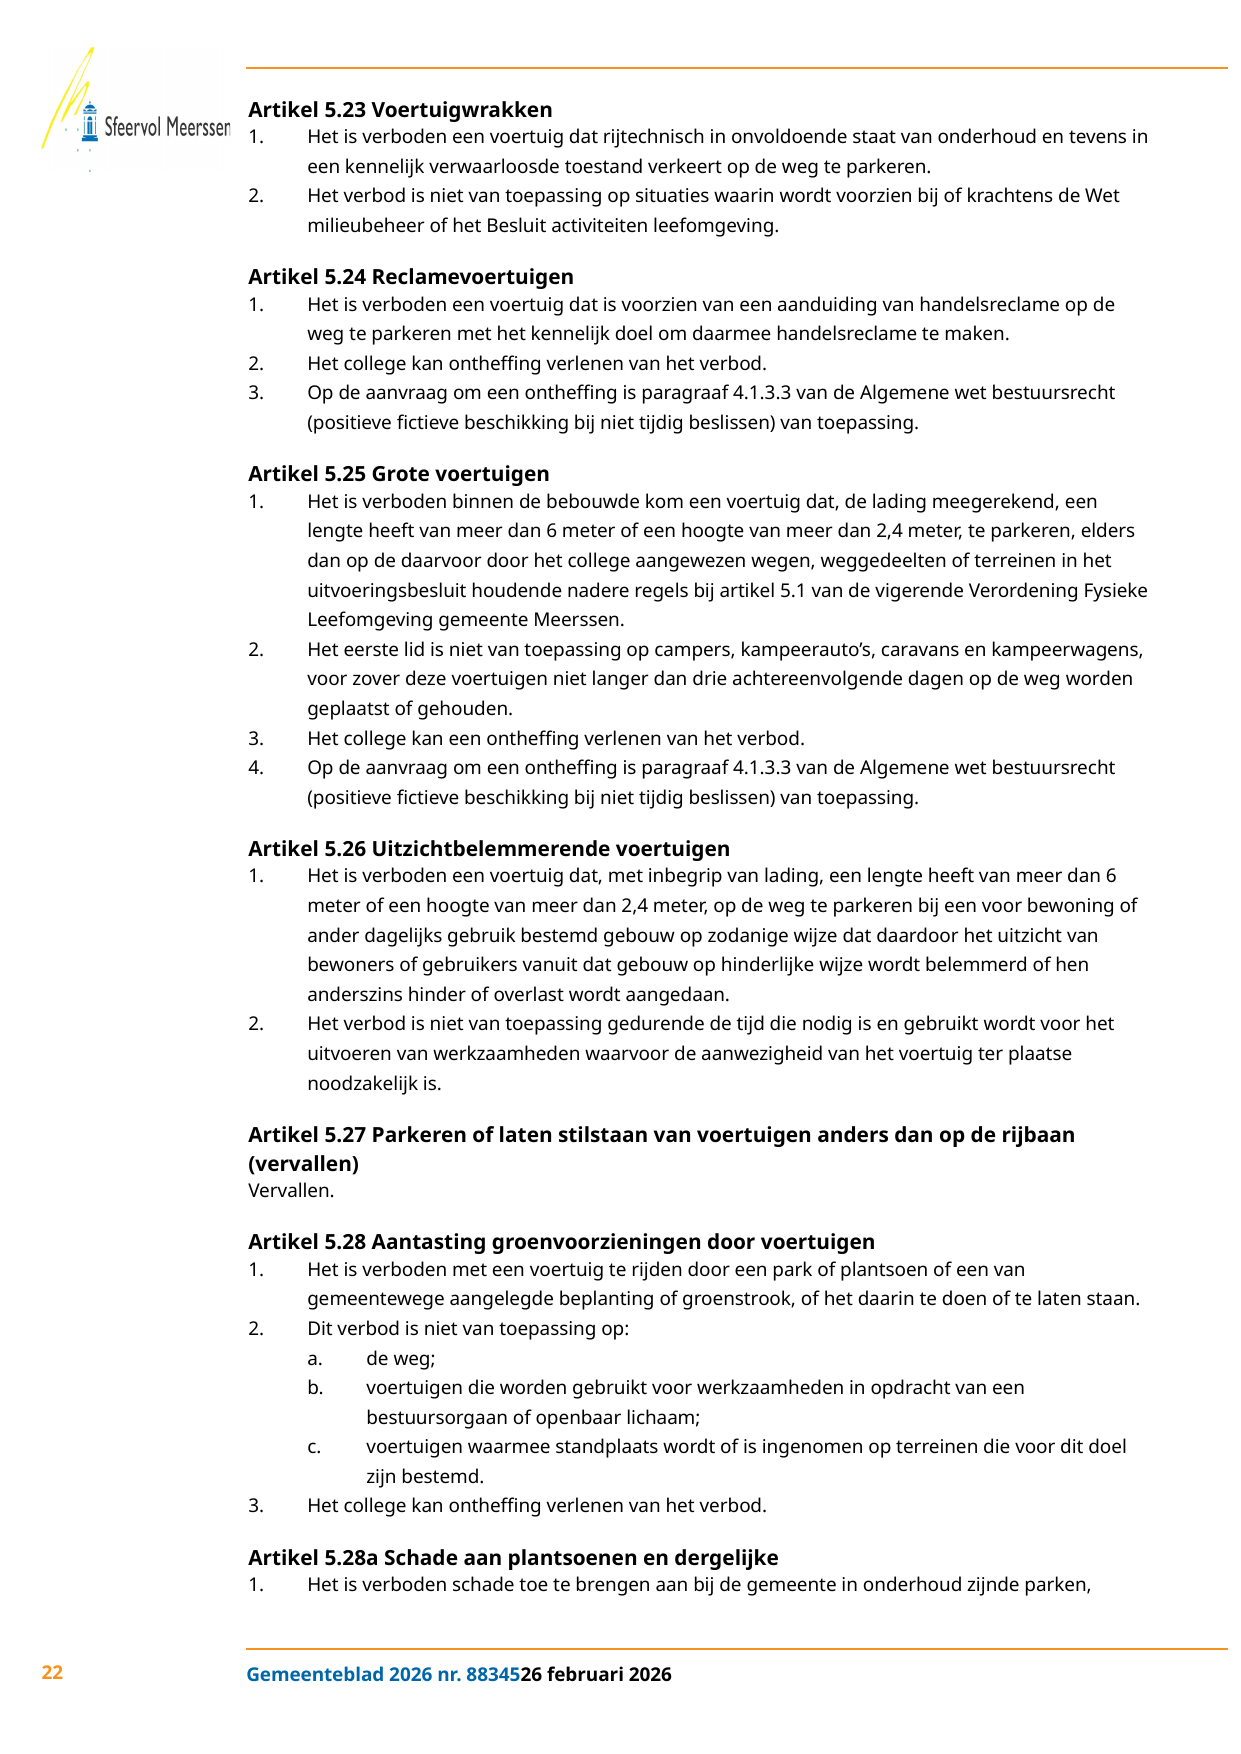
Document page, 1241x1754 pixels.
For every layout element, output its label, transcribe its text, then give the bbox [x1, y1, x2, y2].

list Het is verboden een voertuig dat, met inbegrip van lading, een lengte heeft van meer dan 6 meter of een hoogte van meer dan 2,4 meter, op de weg te parkeren bij een voor bewoning of ander dagelijks gebruik bestemd gebouw op zodanige wijze dat daardoor het uitzicht van bewoners of gebruikers vanuit dat gebouw op hinderlijke wijze wordt belemmerd of hen anderszins hinder of overlast wordt aangedaan. [248, 863, 1152, 1007]
list Het is verboden een voertuig dat rijtechnisch in onvoldoende staat van onderhoud en tevens in een kennelijk verwaarloosde toestand verkeert op de weg te parkeren. [248, 123, 1152, 178]
text Artikel 5.25 Grote voertuigen [248, 459, 1152, 488]
text Artikel 5.23 Voertuigwrakken [248, 95, 1152, 123]
text Artikel 5.26 Uitzichtbelemmerende voertuigen [248, 834, 1152, 863]
text Artikel 5.28a Schade aan plantsoenen en dergelijke [248, 1543, 1152, 1571]
text Artikel 5.24 Reclamevoertuigen [248, 262, 1152, 291]
text Vervallen. [248, 1177, 1152, 1203]
list Het college kan ontheffing verlenen van het verbod. [248, 350, 1152, 376]
text Artikel 5.27 Parkeren of laten stilstaan van voertuigen anders dan op de rijbaan (vervallen) [248, 1120, 1152, 1177]
list de weg; [307, 1345, 1152, 1370]
picture [41, 47, 231, 172]
list Het college kan ontheffing verlenen van het verbod. [248, 1493, 1152, 1518]
list Het is verboden met een voertuig te rijden door een park of plantsoen of een van gemeentewege aangelegde beplanting of groenstrook, of het daarin te doen of te laten staan. [248, 1256, 1152, 1311]
list Dit verbod is niet van toepassing op: [248, 1315, 1152, 1341]
list Het verbod is niet van toepassing gedurende de tijd die nodig is en gebruikt wordt voor het uitvoeren van werkzaamheden waarvoor de aanwezigheid van het voertuig ter plaatse noodzakelijk is. [248, 1011, 1152, 1096]
list voertuigen die worden gebruikt voor werkzaamheden in opdracht van een bestuursorgaan of openbaar lichaam; [307, 1374, 1152, 1429]
list Het is verboden schade toe te brengen aan bij de gemeente in onderhoud zijnde parken, [248, 1571, 1152, 1597]
list Het is verboden een voertuig dat is voorzien van een aanduiding van handelsreclame op de weg te parkeren met het kennelijk doel om daarmee handelsreclame te maken. [248, 291, 1152, 346]
list Op de aanvraag om een ontheffing is paragraaf 4.1.3.3 van de Algemene wet bestuursrecht (positieve fictieve beschikking bij niet tijdig beslissen) van toepassing. [248, 754, 1152, 809]
list Het eerste lid is niet van toepassing op campers, kampeerauto’s, caravans en kampeerwagens, voor zover deze voertuigen niet langer dan drie achtereenvolgende dagen op de weg worden geplaatst of gehouden. [248, 636, 1152, 721]
list Op de aanvraag om een ontheffing is paragraaf 4.1.3.3 van de Algemene wet bestuursrecht (positieve fictieve beschikking bij niet tijdig beslissen) van toepassing. [248, 379, 1152, 435]
list Het college kan een ontheffing verlenen van het verbod. [248, 725, 1152, 750]
list voertuigen waarmee standplaats wordt of is ingenomen op terreinen die voor dit doel zijn bestemd. [307, 1433, 1152, 1489]
list Het verbod is niet van toepassing op situaties waarin wordt voorzien bij of krachtens de Wet milieubeheer of het Besluit activiteiten leefomgeving. [248, 182, 1152, 238]
list Het is verboden binnen de bebouwde kom een voertuig dat, de lading meegerekend, een lengte heeft van meer dan 6 meter of een hoogte van meer dan 2,4 meter, te parkeren, elders dan op de daarvoor door het college aangewezen wegen, weggedeelten of terreinen in het uitvoeringsbesluit houdende nadere regels bij artikel 5.1 van de vigerende Verordening Fysieke Leefomgeving gemeente Meerssen. [248, 488, 1152, 632]
text Artikel 5.28 Aantasting groenvoorzieningen door voertuigen [248, 1227, 1152, 1256]
